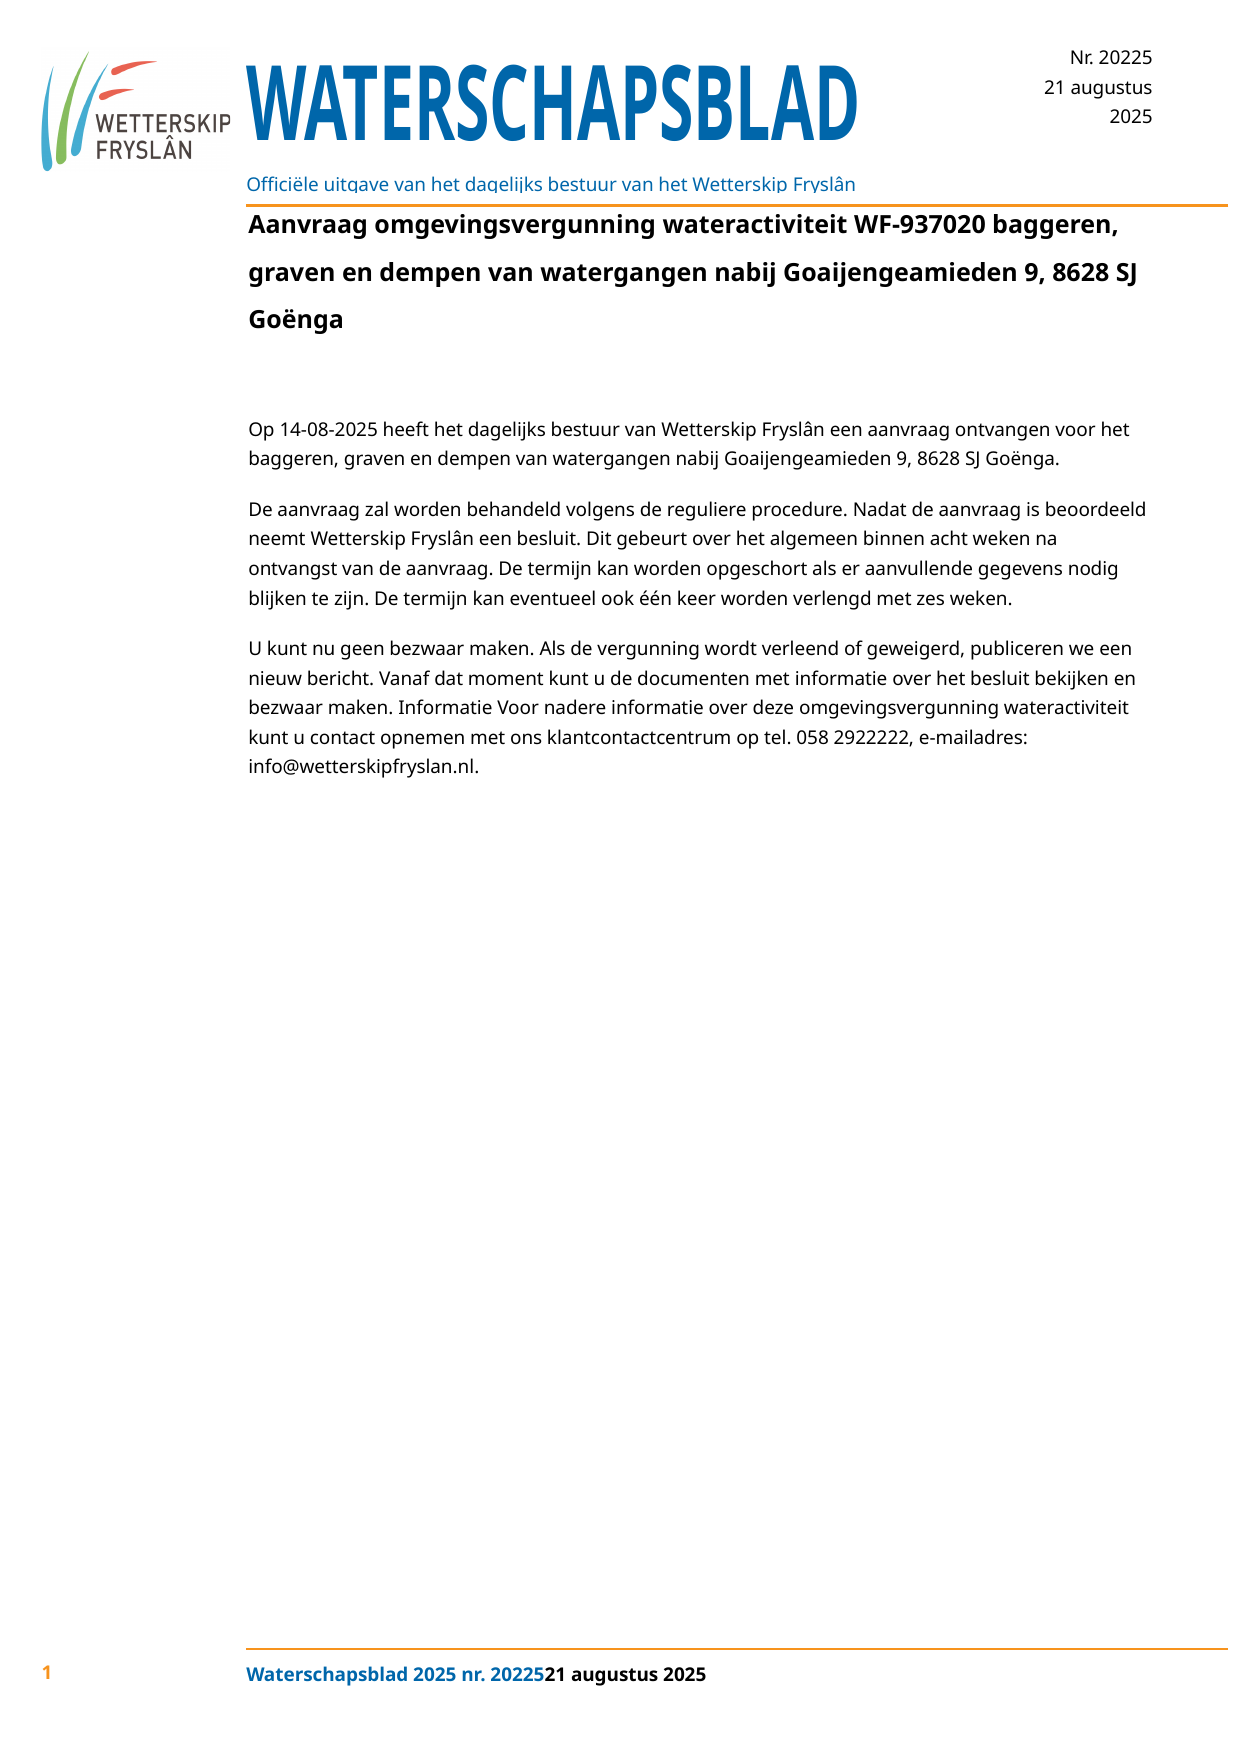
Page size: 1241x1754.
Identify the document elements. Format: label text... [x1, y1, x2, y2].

text De aanvraag zal worden behandeld volgens de reguliere procedure. Nadat de aanvraag is beoordeeld neemt Wetterskip Fryslân een besluit. Dit gebeurt over het algemeen binnen acht weken na ontvangst van de aanvraag. De termijn kan worden opgeschort als er aanvullende gegevens nodig blijken te zijn. De termijn kan eventueel ook één keer worden verlengd met zes weken. [248, 496, 1152, 610]
text Op 14-08-2025 heeft het dagelijks bestuur van Wetterskip Fryslân een aanvraag ontvangen voor het baggeren, graven en dempen van watergangen nabij Goaijengeamieden 9, 8628 SJ Goënga. [248, 416, 1152, 471]
text U kunt nu geen bezwaar maken. Als de vergunning wordt verleend of geweigerd, publiceren we een nieuw bericht. Vanaf dat moment kunt u de documenten met informatie over het besluit bekijken en bezwaar maken. Informatie Voor nadere informatie over deze omgevingsvergunning wateractiviteit kunt u contact opnemen met ons klantcontactcentrum op tel. 058 2922222, e-mailadres: info@wetterskipfryslan.nl. [248, 635, 1152, 779]
text Aanvraag omgevingsvergunning wateractiviteit WF-937020 baggeren, graven en dempen van watergangen nabij Goaijengeamieden 9, 8628 SJ Goënga [248, 207, 1152, 336]
picture [41, 47, 231, 172]
